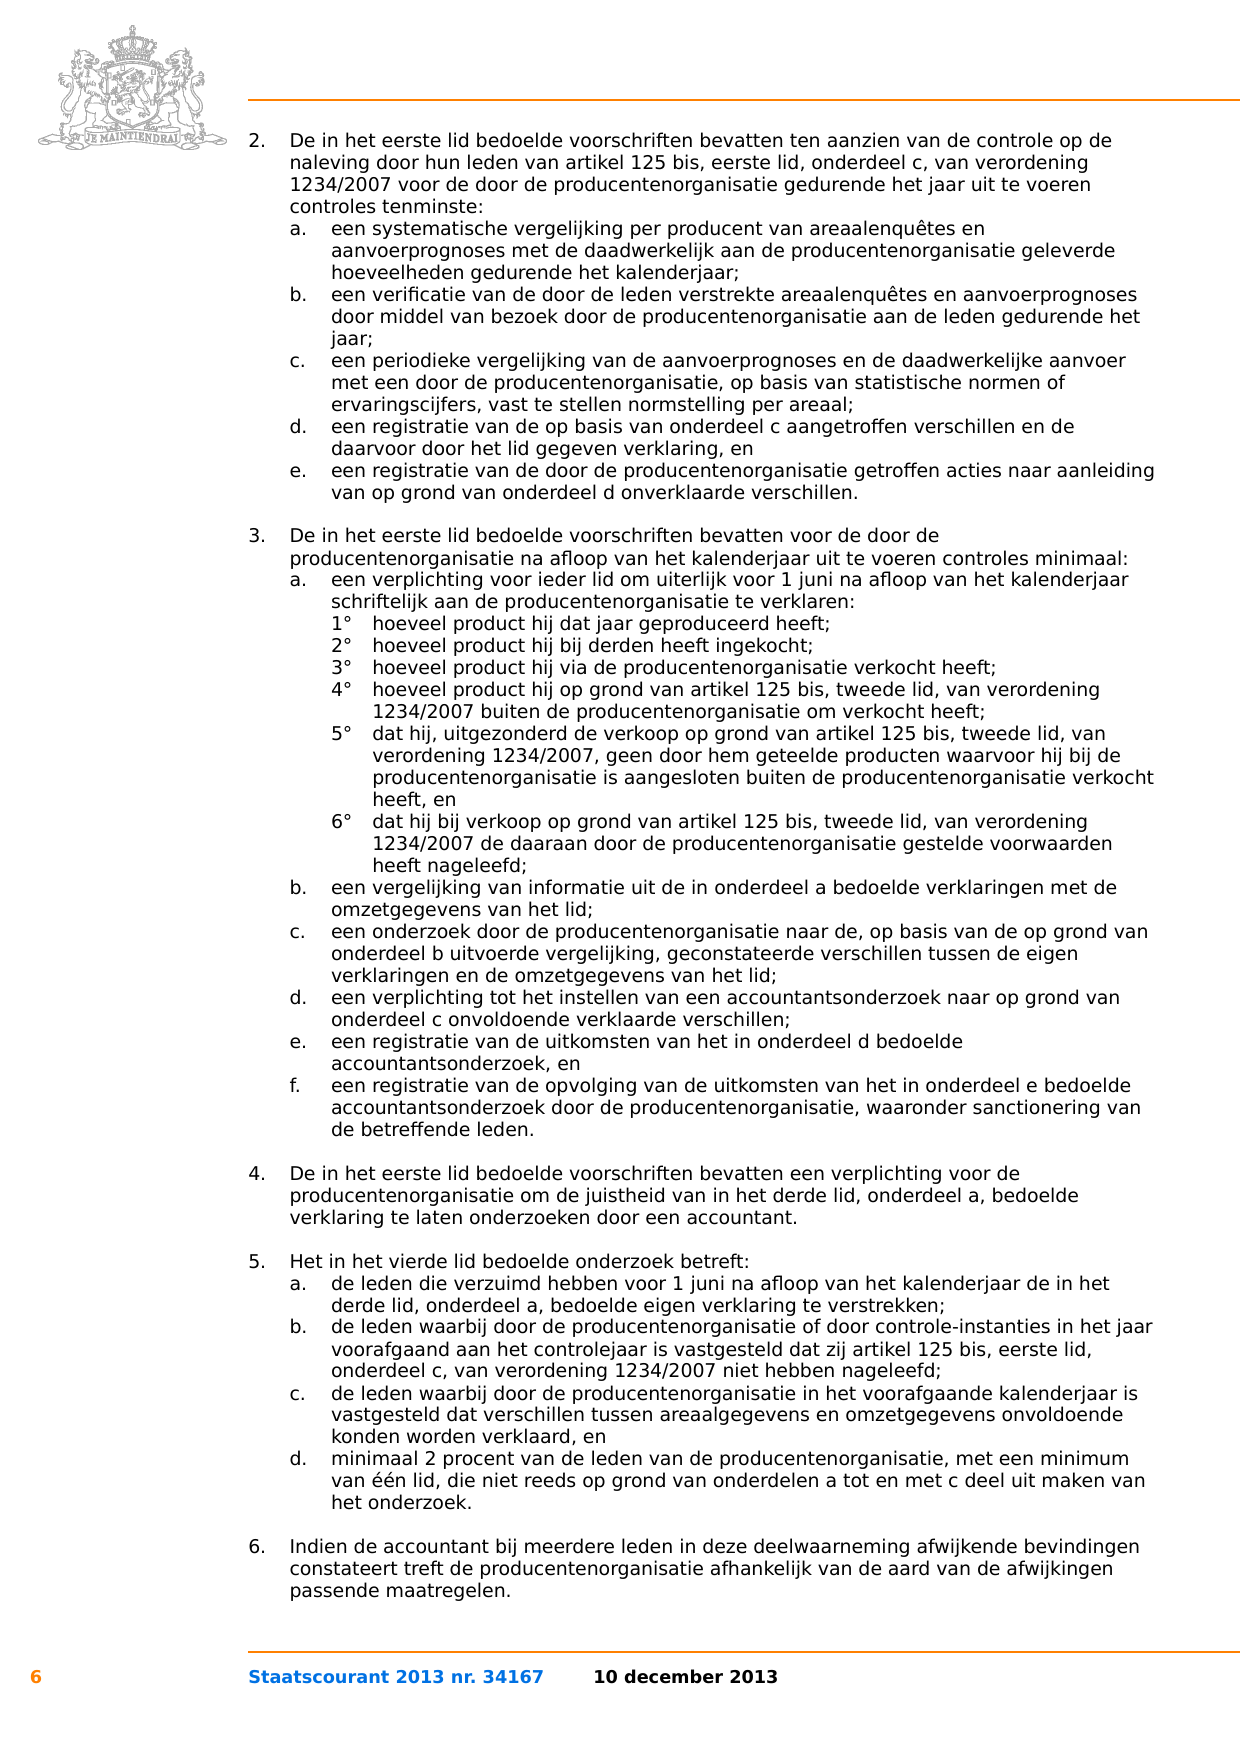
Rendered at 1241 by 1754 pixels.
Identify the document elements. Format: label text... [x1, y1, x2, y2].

text 2° hoeveel product hij bij derden heeft ingekocht; [331, 635, 1163, 657]
text 3° hoeveel product hij via de producentenorganisatie verkocht heeft; [331, 657, 1163, 679]
text b. de leden waarbij door de producentenorganisatie of door controle-instanties in het jaar voorafgaand aan het controlejaar is vastgesteld dat zij artikel 125 bis, eerste lid, onderdeel c, van verordening 1234/2007 niet hebben nageleefd; [289, 1316, 1163, 1382]
text c. een onderzoek door de producentenorganisatie naar de, op basis van de op grond van onderdeel b uitvoerde vergelijking, geconstateerde verschillen tussen de eigen verklaringen en de omzetgegevens van het lid; [289, 921, 1163, 987]
text d. minimaal 2 procent van de leden van de producentenorganisatie, met een minimum van één lid, die niet reeds op grond van onderdelen a tot en met c deel uit maken van het onderzoek. [289, 1448, 1163, 1514]
text f. een registratie van de opvolging van de uitkomsten van het in onderdeel e bedoelde accountantsonderzoek door de producentenorganisatie, waaronder sanctionering van de betreffende leden. [289, 1075, 1163, 1141]
text a. een systematische vergelijking per producent van areaalenquêtes en aanvoerprognoses met de daadwerkelijk aan de producentenorganisatie geleverde hoeveelheden gedurende het kalenderjaar; [289, 218, 1163, 284]
text 1° hoeveel product hij dat jaar geproduceerd heeft; [331, 613, 1163, 635]
text b. een vergelijking van informatie uit de in onderdeel a bedoelde verklaringen met de omzetgegevens van het lid; [289, 877, 1163, 921]
picture [38, 25, 227, 150]
text e. een registratie van de uitkomsten van het in onderdeel d bedoelde accountantsonderzoek, en [289, 1031, 1163, 1075]
text 6° dat hij bij verkoop op grond van artikel 125 bis, tweede lid, van verordening 1234/2007 de daaraan door de producentenorganisatie gestelde voorwaarden heeft nageleefd; [331, 811, 1163, 877]
text e. een registratie van de door de producentenorganisatie getroffen acties naar aanleiding van op grond van onderdeel d onverklaarde verschillen. [289, 459, 1163, 503]
text a. een verplichting voor ieder lid om uiterlijk voor 1 juni na afloop van het kalenderjaar schriftelijk aan de producentenorganisatie te verklaren: [289, 569, 1163, 613]
text b. een verificatie van de door de leden verstrekte areaalenquêtes en aanvoerprognoses door middel van bezoek door de producentenorganisatie aan de leden gedurende het jaar; [289, 284, 1163, 350]
text 5. Het in het vierde lid bedoelde onderzoek betreft: [248, 1251, 1163, 1272]
text 2. De in het eerste lid bedoelde voorschriften bevatten ten aanzien van de controle op de naleving door hun leden van artikel 125 bis, eerste lid, onderdeel c, van verordening 1234/2007 voor de door de producentenorganisatie gedurende het jaar uit te voeren controles tenminste: [248, 130, 1163, 218]
text c. de leden waarbij door de producentenorganisatie in het voorafgaande kalenderjaar is vastgesteld dat verschillen tussen areaalgegevens en omzetgegevens onvoldoende konden worden verklaard, en [289, 1382, 1163, 1448]
text 6. Indien de accountant bij meerdere leden in deze deelwaarneming afwijkende bevindingen constateert treft de producentenorganisatie afhankelijk van de aard van de afwijkingen passende maatregelen. [248, 1536, 1163, 1602]
text 4. De in het eerste lid bedoelde voorschriften bevatten een verplichting voor de producentenorganisatie om de juistheid van in het derde lid, onderdeel a, bedoelde verklaring te laten onderzoeken door een accountant. [248, 1163, 1163, 1229]
text d. een verplichting tot het instellen van een accountantsonderzoek naar op grond van onderdeel c onvoldoende verklaarde verschillen; [289, 987, 1163, 1031]
text d. een registratie van de op basis van onderdeel c aangetroffen verschillen en de daarvoor door het lid gegeven verklaring, en [289, 416, 1163, 459]
text 5° dat hij, uitgezonderd de verkoop op grond van artikel 125 bis, tweede lid, van verordening 1234/2007, geen door hem geteelde producten waarvoor hij bij de producentenorganisatie is aangesloten buiten de producentenorganisatie verkocht heeft, en [331, 723, 1163, 811]
text 4° hoeveel product hij op grond van artikel 125 bis, tweede lid, van verordening 1234/2007 buiten de producentenorganisatie om verkocht heeft; [331, 679, 1163, 723]
text 3. De in het eerste lid bedoelde voorschriften bevatten voor de door de producentenorganisatie na afloop van het kalenderjaar uit te voeren controles minimaal: [248, 525, 1163, 569]
text a. de leden die verzuimd hebben voor 1 juni na afloop van het kalenderjaar de in het derde lid, onderdeel a, bedoelde eigen verklaring te verstrekken; [289, 1272, 1163, 1316]
text c. een periodieke vergelijking van de aanvoerprognoses en de daadwerkelijke aanvoer met een door de producentenorganisatie, op basis van statistische normen of ervaringscijfers, vast te stellen normstelling per areaal; [289, 350, 1163, 416]
